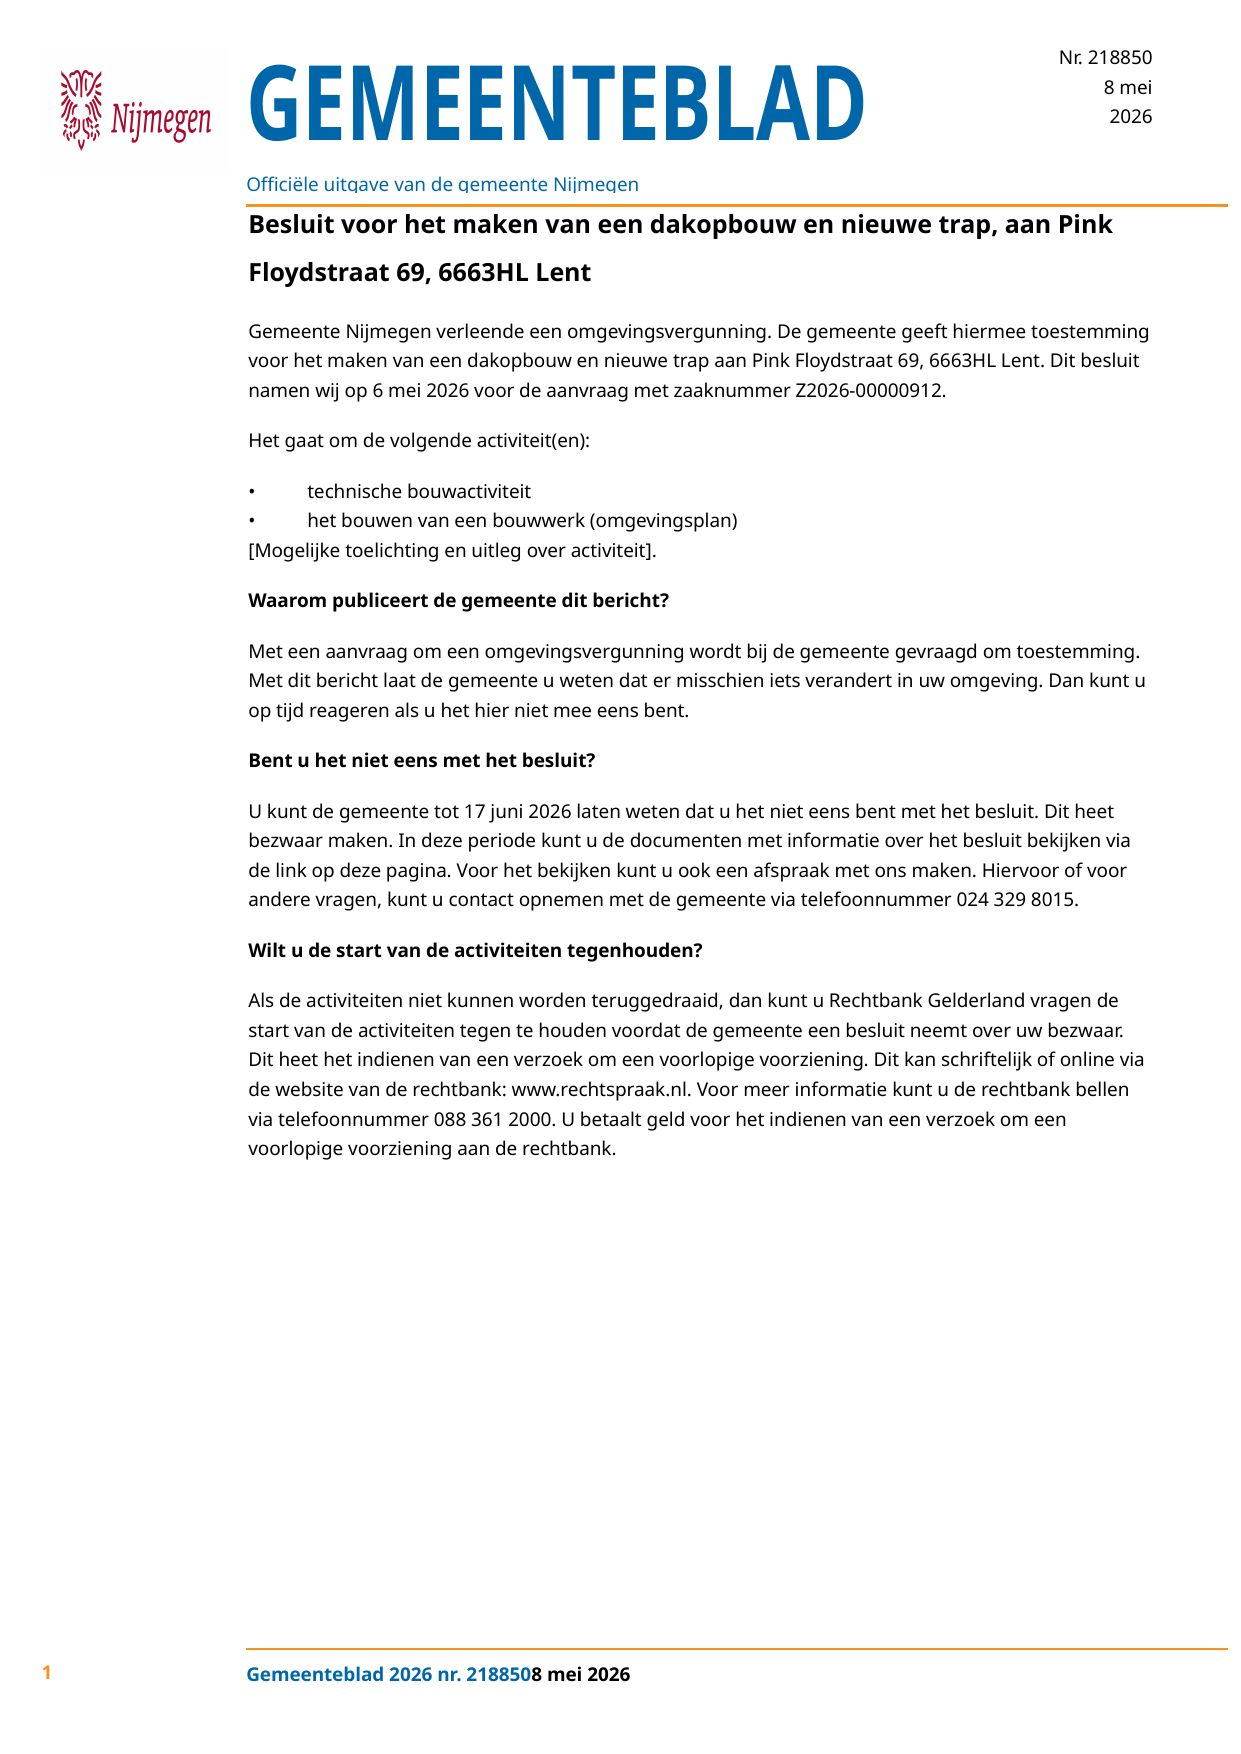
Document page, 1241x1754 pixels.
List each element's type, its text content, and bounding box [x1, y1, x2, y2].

text Gemeente Nijmegen verleende een omgevingsvergunning. De gemeente geeft hiermee toestemming voor het maken van een dakopbouw en nieuwe trap aan Pink Floydstraat 69, 6663HL Lent. Dit besluit namen wij op 6 mei 2026 voor de aanvraag met zaaknummer Z2026-00000912. [248, 318, 1152, 403]
text Besluit voor het maken van een dakopbouw en nieuwe trap, aan Pink Floydstraat 69, 6663HL Lent [248, 207, 1152, 288]
text Bent u het niet eens met het besluit? [248, 747, 1152, 773]
list het bouwen van een bouwwerk (omgevingsplan) [248, 507, 1152, 533]
text U kunt de gemeente tot 17 juni 2026 laten weten dat u het niet eens bent met het besluit. Dit heet bezwaar maken. In deze periode kunt u de documenten met informatie over het besluit bekijken via de link op deze pagina. Voor het bekijken kunt u ook een afspraak met ons maken. Hiervoor of voor andere vragen, kunt u contact opnemen met de gemeente via telefoonnummer 024 329 8015. [248, 798, 1152, 912]
text Het gaat om de volgende activiteit(en): [248, 427, 1152, 453]
list technische bouwactiviteit [248, 478, 1152, 504]
picture [41, 47, 231, 172]
text Als de activiteiten niet kunnen worden teruggedraaid, dan kunt u Rechtbank Gelderland vragen de start van de activiteiten tegen te houden voordat de gemeente een besluit neemt over uw bezwaar. Dit heet het indienen van een verzoek om een voorlopige voorziening. Dit kan schriftelijk of online via de website van de rechtbank: www.rechtspraak.nl. Voor meer informatie kunt u de rechtbank bellen via telefoonnummer 088 361 2000. U betaalt geld voor het indienen van een verzoek om een voorlopige voorziening aan de rechtbank. [248, 987, 1152, 1161]
text Waarom publiceert de gemeente dit bericht? [248, 587, 1152, 613]
text [Mogelijke toelichting en uitleg over activiteit]. [248, 537, 1152, 563]
text Wilt u de start van de activiteiten tegenhouden? [248, 937, 1152, 963]
text Met een aanvraag om een omgevingsvergunning wordt bij de gemeente gevraagd om toestemming. Met dit bericht laat de gemeente u weten dat er misschien iets verandert in uw omgeving. Dan kunt u op tijd reageren als u het hier niet mee eens bent. [248, 638, 1152, 723]
